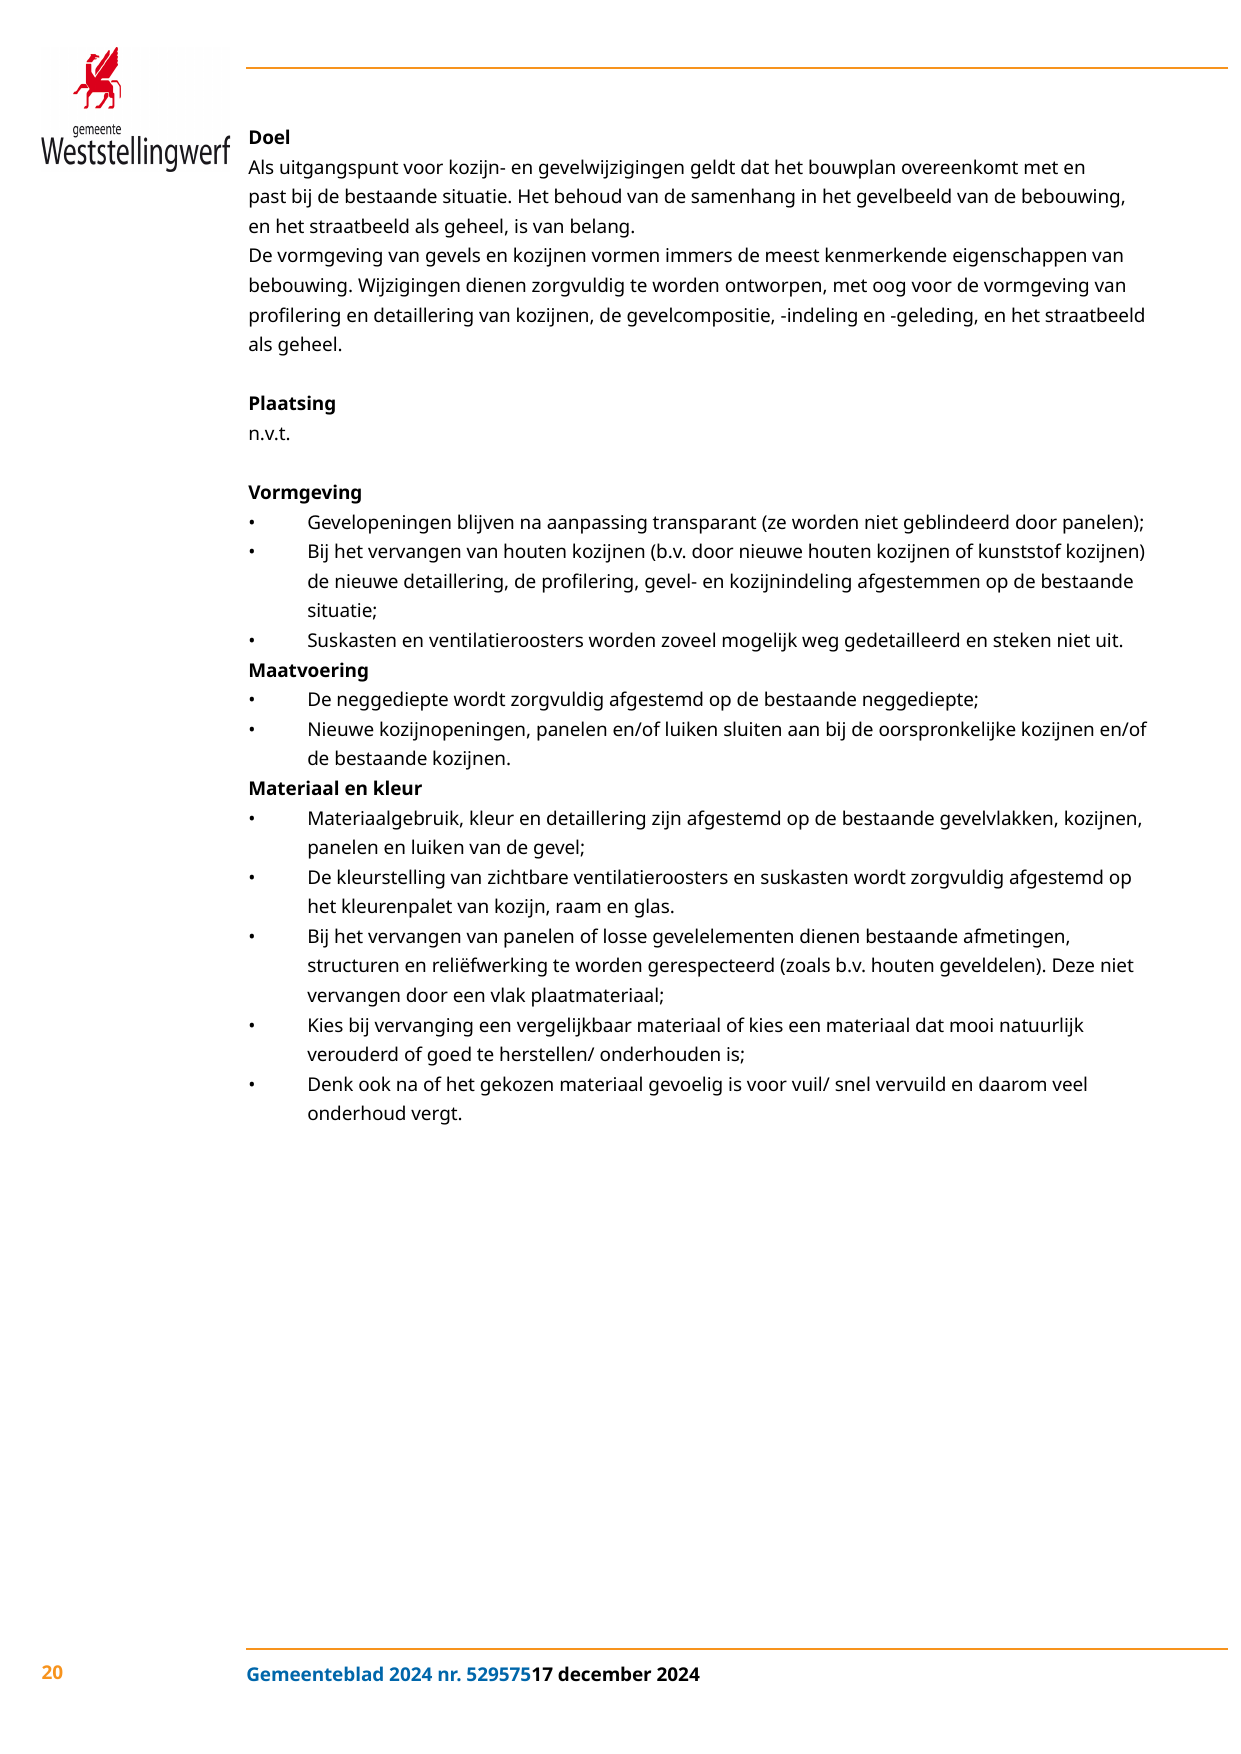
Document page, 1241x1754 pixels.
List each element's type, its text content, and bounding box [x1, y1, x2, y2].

list De kleurstelling van zichtbare ventilatieroosters en suskasten wordt zorgvuldig afgestemd op het kleurenpalet van kozijn, raam en glas. [248, 864, 1152, 919]
list Gevelopeningen blijven na aanpassing transparant (ze worden niet geblindeerd door panelen); [248, 509, 1152, 535]
picture [41, 47, 231, 172]
text Materiaal en kleur [248, 775, 1152, 801]
list Suskasten en ventilatieroosters worden zoveel mogelijk weg gedetailleerd en steken niet uit. [248, 627, 1152, 653]
list Denk ook na of het gekozen materiaal gevoelig is voor vuil/ snel vervuild en daarom veel onderhoud vergt. [248, 1071, 1152, 1126]
text Als uitgangspunt voor kozijn- en gevelwijzigingen geldt dat het bouwplan overeenkomt met en [248, 154, 1152, 180]
list Nieuwe kozijnopeningen, panelen en/of luiken sluiten aan bij de oorspronkelijke kozijnen en/of de bestaande kozijnen. [248, 716, 1152, 771]
list De neggediepte wordt zorgvuldig afgestemd op de bestaande neggediepte; [248, 686, 1152, 712]
text Doel [248, 124, 1152, 150]
text n.v.t. [248, 420, 1152, 446]
text Plaatsing [248, 391, 1152, 416]
list Materiaalgebruik, kleur en detaillering zijn afgestemd op de bestaande gevelvlakken, kozijnen, panelen en luiken van de gevel; [248, 805, 1152, 860]
text past bij de bestaande situatie. Het behoud van de samenhang in het gevelbeeld van de bebouwing, en het straatbeeld als geheel, is van belang. [248, 183, 1152, 239]
list Bij het vervangen van houten kozijnen (b.v. door nieuwe houten kozijnen of kunststof kozijnen) de nieuwe detaillering, de profilering, gevel- en kozijnindeling afgestemmen op de bestaande situatie; [248, 538, 1152, 623]
list Kies bij vervanging een vergelijkbaar materiaal of kies een materiaal dat mooi natuurlijk verouderd of goed te herstellen/ onderhouden is; [248, 1012, 1152, 1067]
text Vormgeving [248, 479, 1152, 505]
text De vormgeving van gevels en kozijnen vormen immers de meest kenmerkende eigenschappen van bebouwing. Wijzigingen dienen zorgvuldig te worden ontworpen, met oog voor de vormgeving van profilering en detaillering van kozijnen, de gevelcompositie, -indeling en -geleding, en het straatbeeld als geheel. [248, 243, 1152, 357]
text Maatvoering [248, 657, 1152, 683]
list Bij het vervangen van panelen of losse gevelelementen dienen bestaande afmetingen, structuren en reliëfwerking te worden gerespecteerd (zoals b.v. houten geveldelen). Deze niet vervangen door een vlak plaatmateriaal; [248, 923, 1152, 1008]
